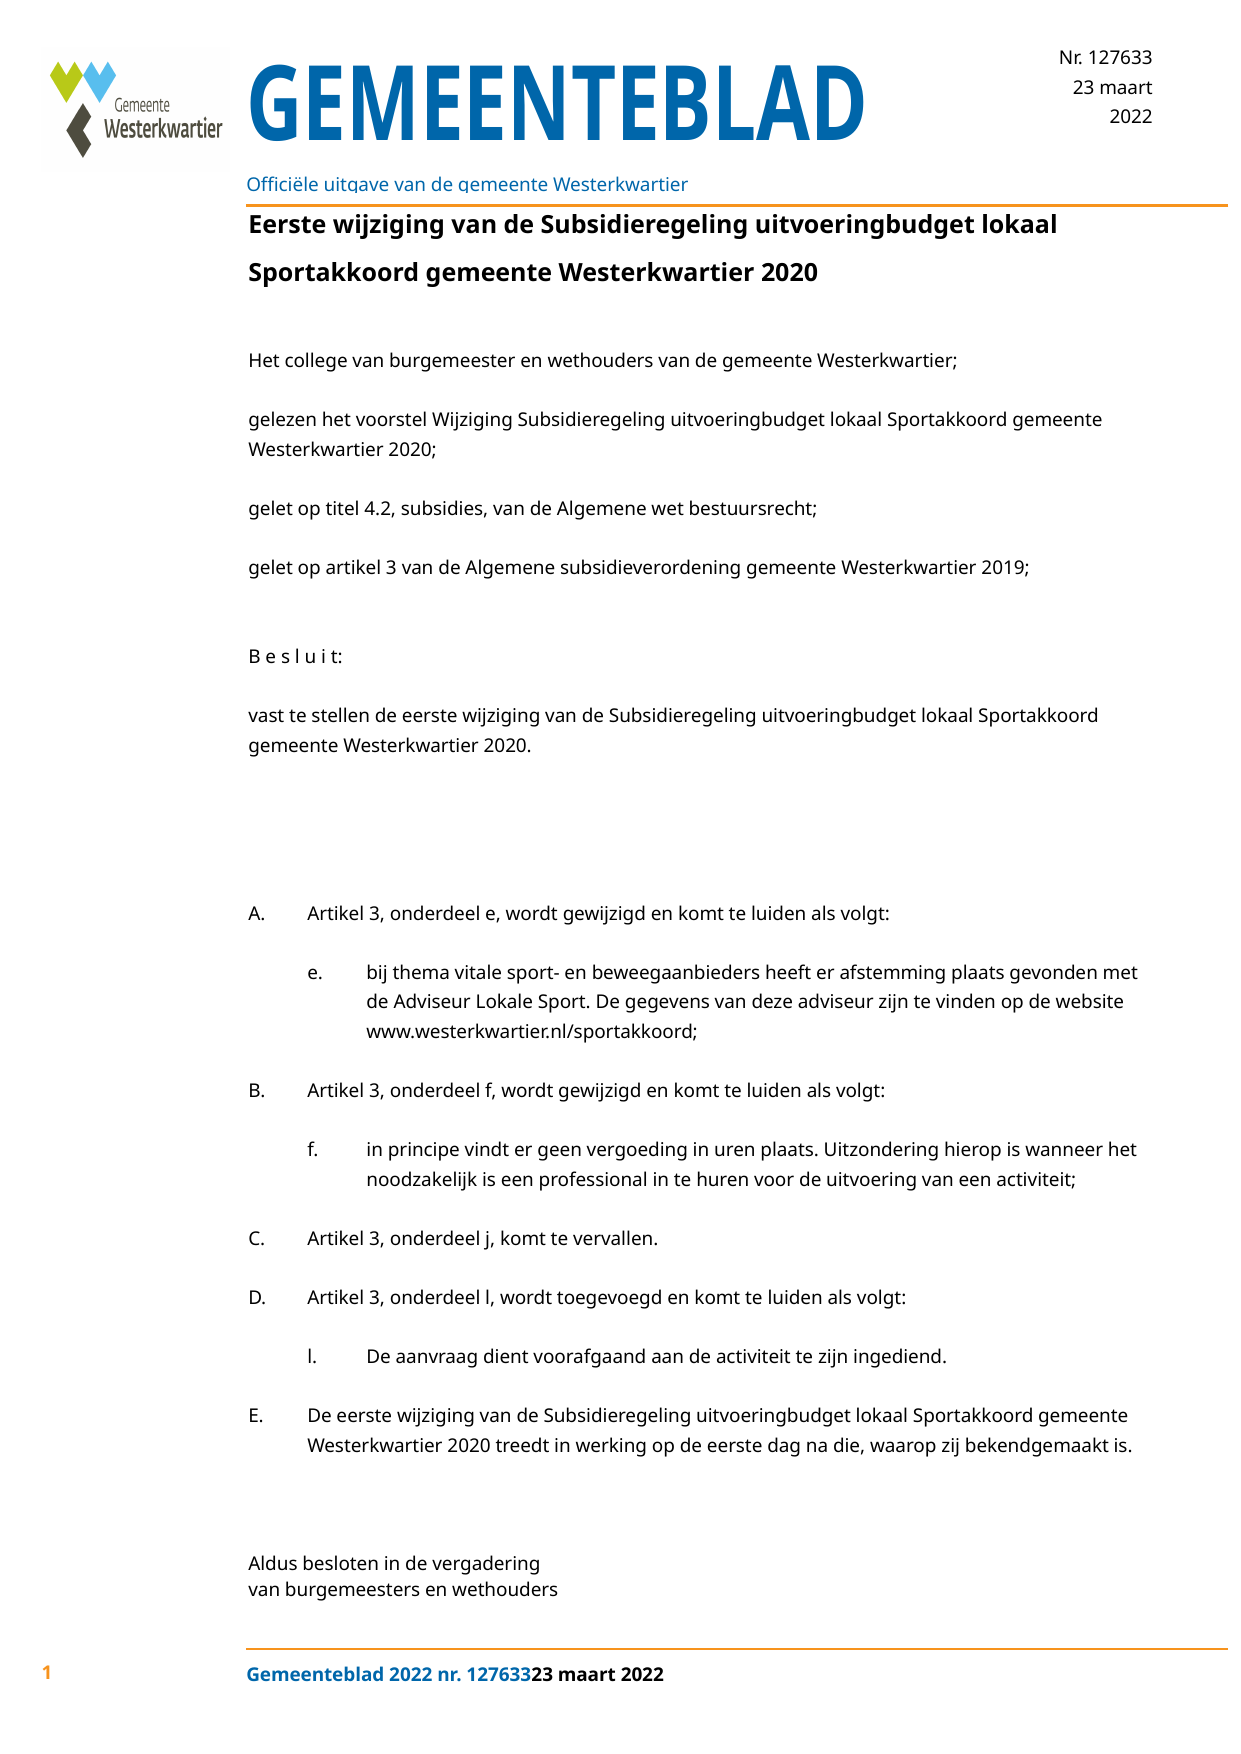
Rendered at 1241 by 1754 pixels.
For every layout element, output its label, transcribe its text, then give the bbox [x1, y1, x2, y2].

list De eerste wijziging van de Subsidieregeling uitvoeringbudget lokaal Sportakkoord gemeente Westerkwartier 2020 treedt in werking op de eerste dag na die, waarop zij bekendgemaakt is. [248, 1403, 1152, 1458]
text Eerste wijziging van de Subsidieregeling uitvoeringbudget lokaal Sportakkoord gemeente Westerkwartier 2020 [248, 207, 1152, 288]
text gelet op titel 4.2, subsidies, van de Algemene wet bestuursrecht; [248, 495, 1152, 521]
list Artikel 3, onderdeel f, wordt gewijzigd en komt te luiden als volgt: [248, 1077, 1152, 1103]
text gelezen het voorstel Wijziging Subsidieregeling uitvoeringbudget lokaal Sportakkoord gemeente Westerkwartier 2020; [248, 407, 1152, 462]
text van burgemeesters en wethouders [248, 1576, 1152, 1602]
list bij thema vitale sport- en beweegaanbieders heeft er afstemming plaats gevonden met de Adviseur Lokale Sport. De gegevens van deze adviseur zijn te vinden op de website www.westerkwartier.nl/sportakkoord; [307, 959, 1152, 1044]
text Aldus besloten in de vergadering [248, 1551, 1152, 1576]
list De aanvraag dient voorafgaand aan de activiteit te zijn ingediend. [307, 1343, 1152, 1369]
list Artikel 3, onderdeel j, komt te vervallen. [248, 1225, 1152, 1251]
text Het college van burgemeester en wethouders van de gemeente Westerkwartier; [248, 347, 1152, 373]
text B e s l u i t: [248, 643, 1152, 669]
list Artikel 3, onderdeel e, wordt gewijzigd en komt te luiden als volgt: [248, 900, 1152, 925]
text gelet op artikel 3 van de Algemene subsidieverordening gemeente Westerkwartier 2019; [248, 554, 1152, 580]
list Artikel 3, onderdeel l, wordt toegevoegd en komt te luiden als volgt: [248, 1284, 1152, 1310]
text vast te stellen de eerste wijziging van de Subsidieregeling uitvoeringbudget lokaal Sportakkoord gemeente Westerkwartier 2020. [248, 702, 1152, 758]
list in principe vindt er geen vergoeding in uren plaats. Uitzondering hierop is wanneer het noodzakelijk is een professional in te huren voor de uitvoering van een activiteit; [307, 1136, 1152, 1192]
picture [41, 47, 231, 172]
